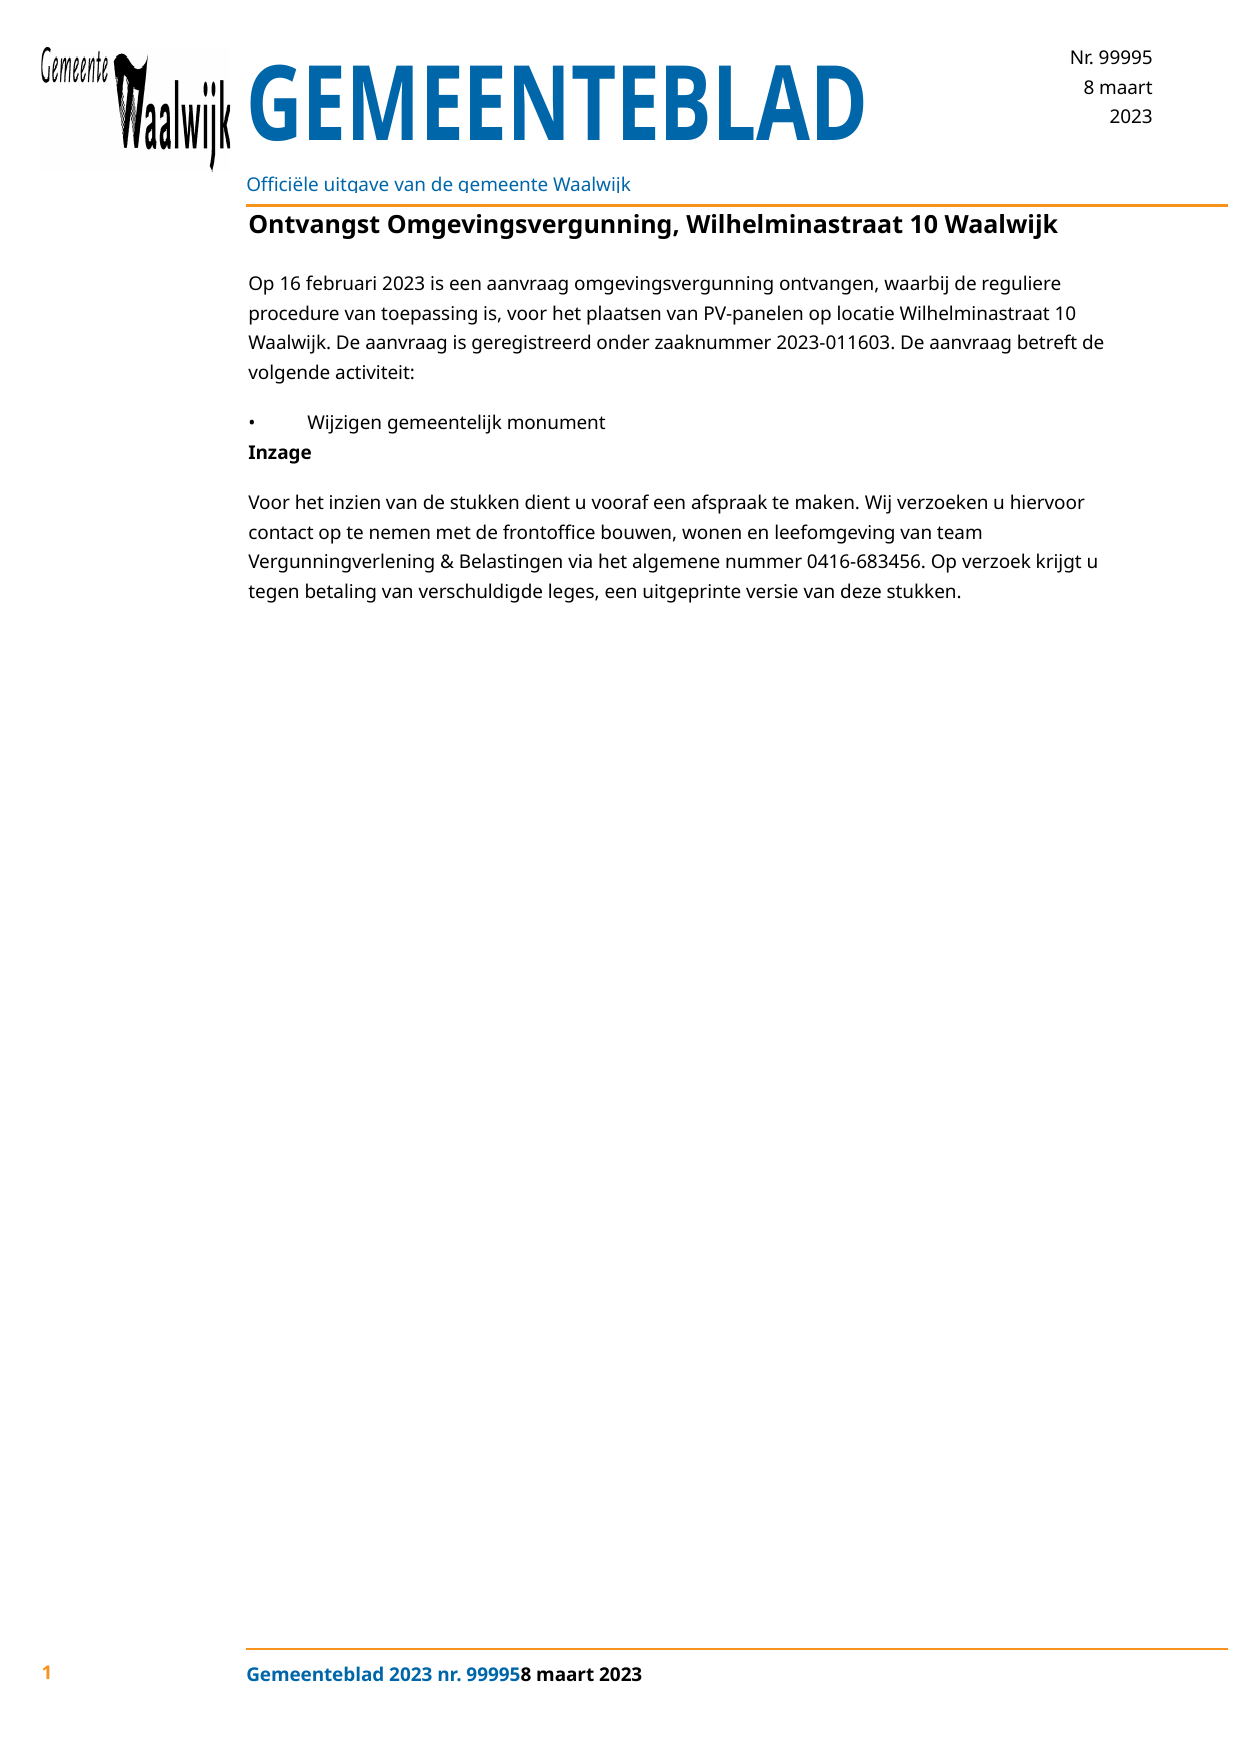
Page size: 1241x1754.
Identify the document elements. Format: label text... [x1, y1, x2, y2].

text Inzage [248, 439, 1152, 465]
text Ontvangst Omgevingsvergunning, Wilhelminastraat 10 Waalwijk [248, 207, 1152, 241]
list Wijzigen gemeentelijk monument [248, 409, 1152, 435]
text Voor het inzien van de stukken dient u vooraf een afspraak te maken. Wij verzoeken u hiervoor contact op te nemen met de frontoffice bouwen, wonen en leefomgeving van team Vergunningverlening & Belastingen via het algemene nummer 0416-683456. Op verzoek krijgt u tegen betaling van verschuldigde leges, een uitgeprinte versie van deze stukken. [248, 489, 1152, 604]
text Op 16 februari 2023 is een aanvraag omgevingsvergunning ontvangen, waarbij de reguliere procedure van toepassing is, voor het plaatsen van PV-panelen op locatie Wilhelminastraat 10 Waalwijk. De aanvraag is geregistreerd onder zaaknummer 2023-011603. De aanvraag betreft de volgende activiteit: [248, 270, 1152, 385]
picture [41, 47, 231, 172]
